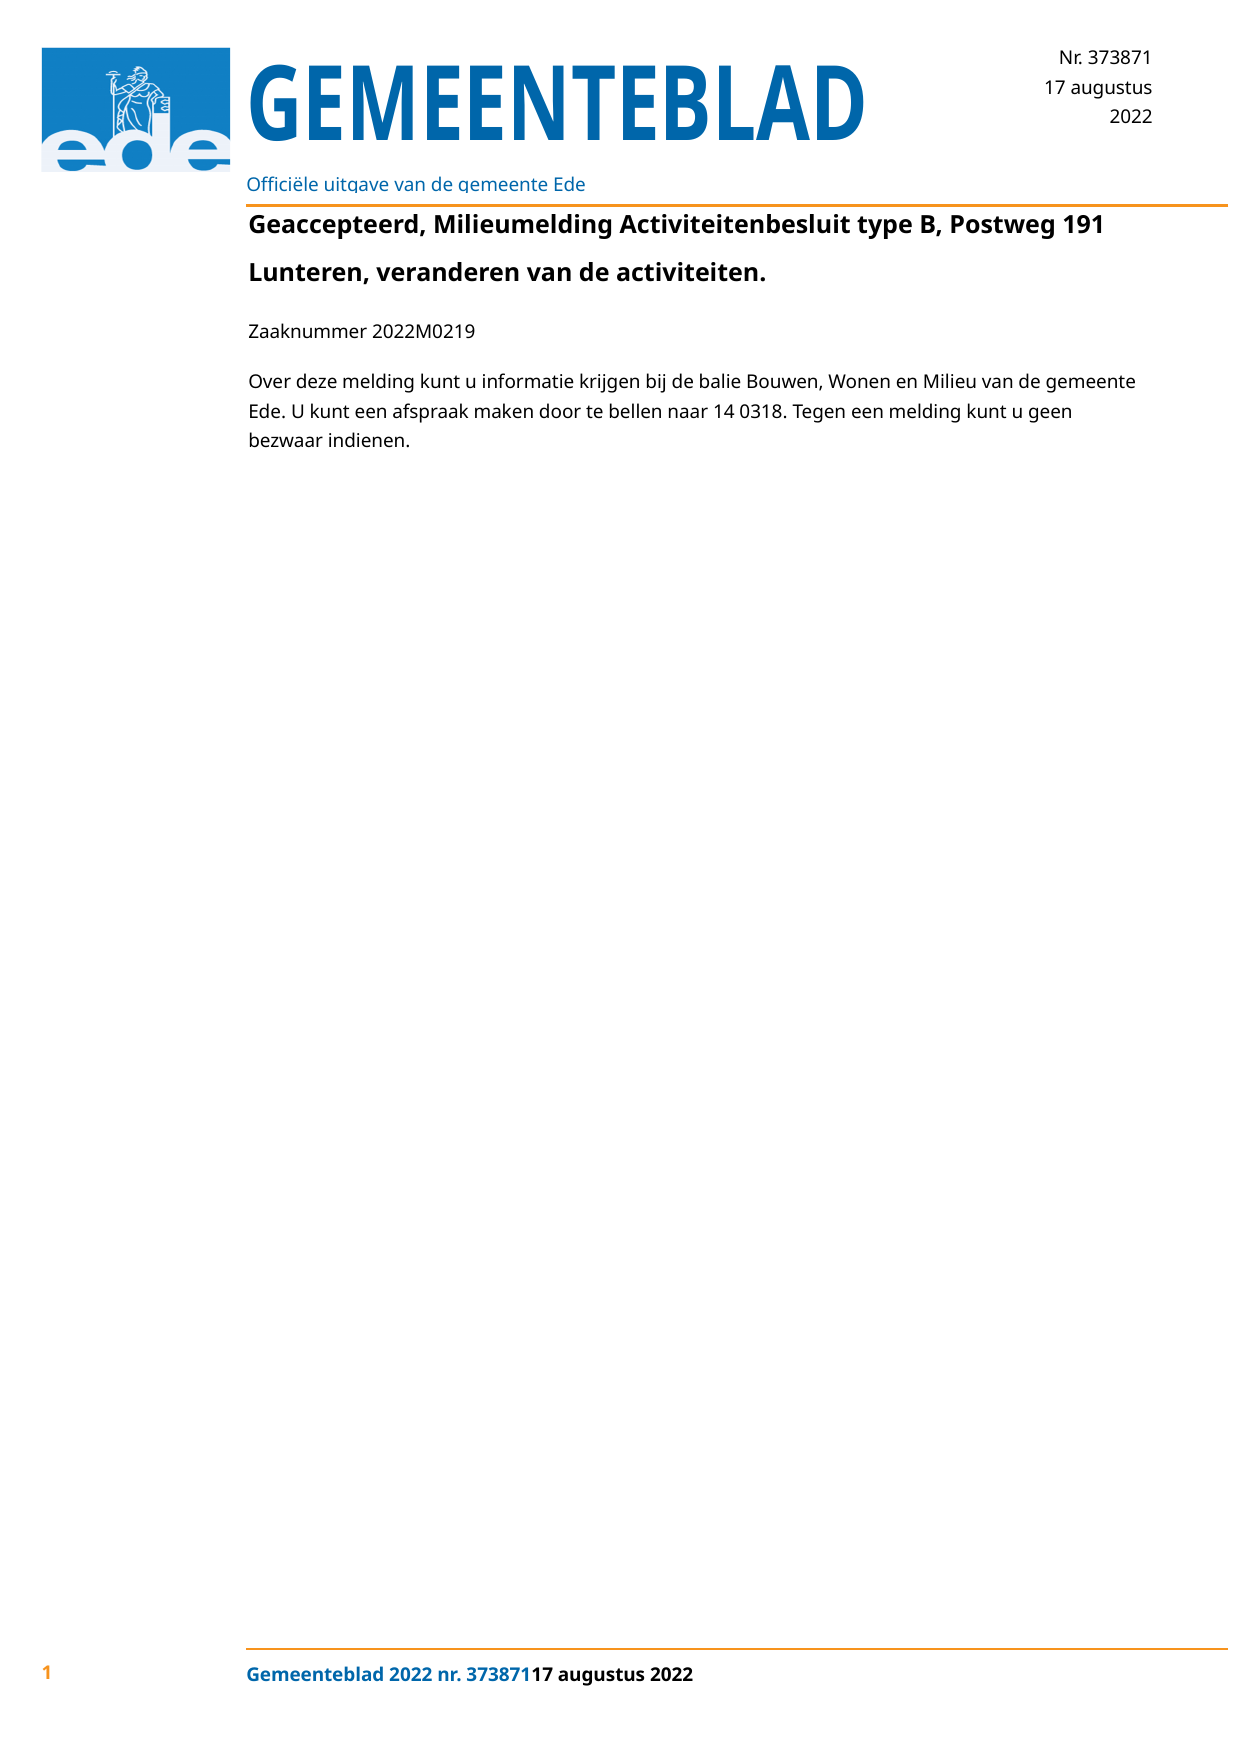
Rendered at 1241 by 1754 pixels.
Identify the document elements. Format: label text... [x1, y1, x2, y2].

text Over deze melding kunt u informatie krijgen bij de balie Bouwen, Wonen en Milieu van de gemeente Ede. U kunt een afspraak maken door te bellen naar 14 0318. Tegen een melding kunt u geen bezwaar indienen. [248, 368, 1152, 453]
text Geaccepteerd, Milieumelding Activiteitenbesluit type B, Postweg 191 Lunteren, veranderen van de activiteiten. [248, 207, 1152, 288]
picture [41, 47, 231, 172]
text Zaaknummer 2022M0219 [248, 318, 1152, 344]
